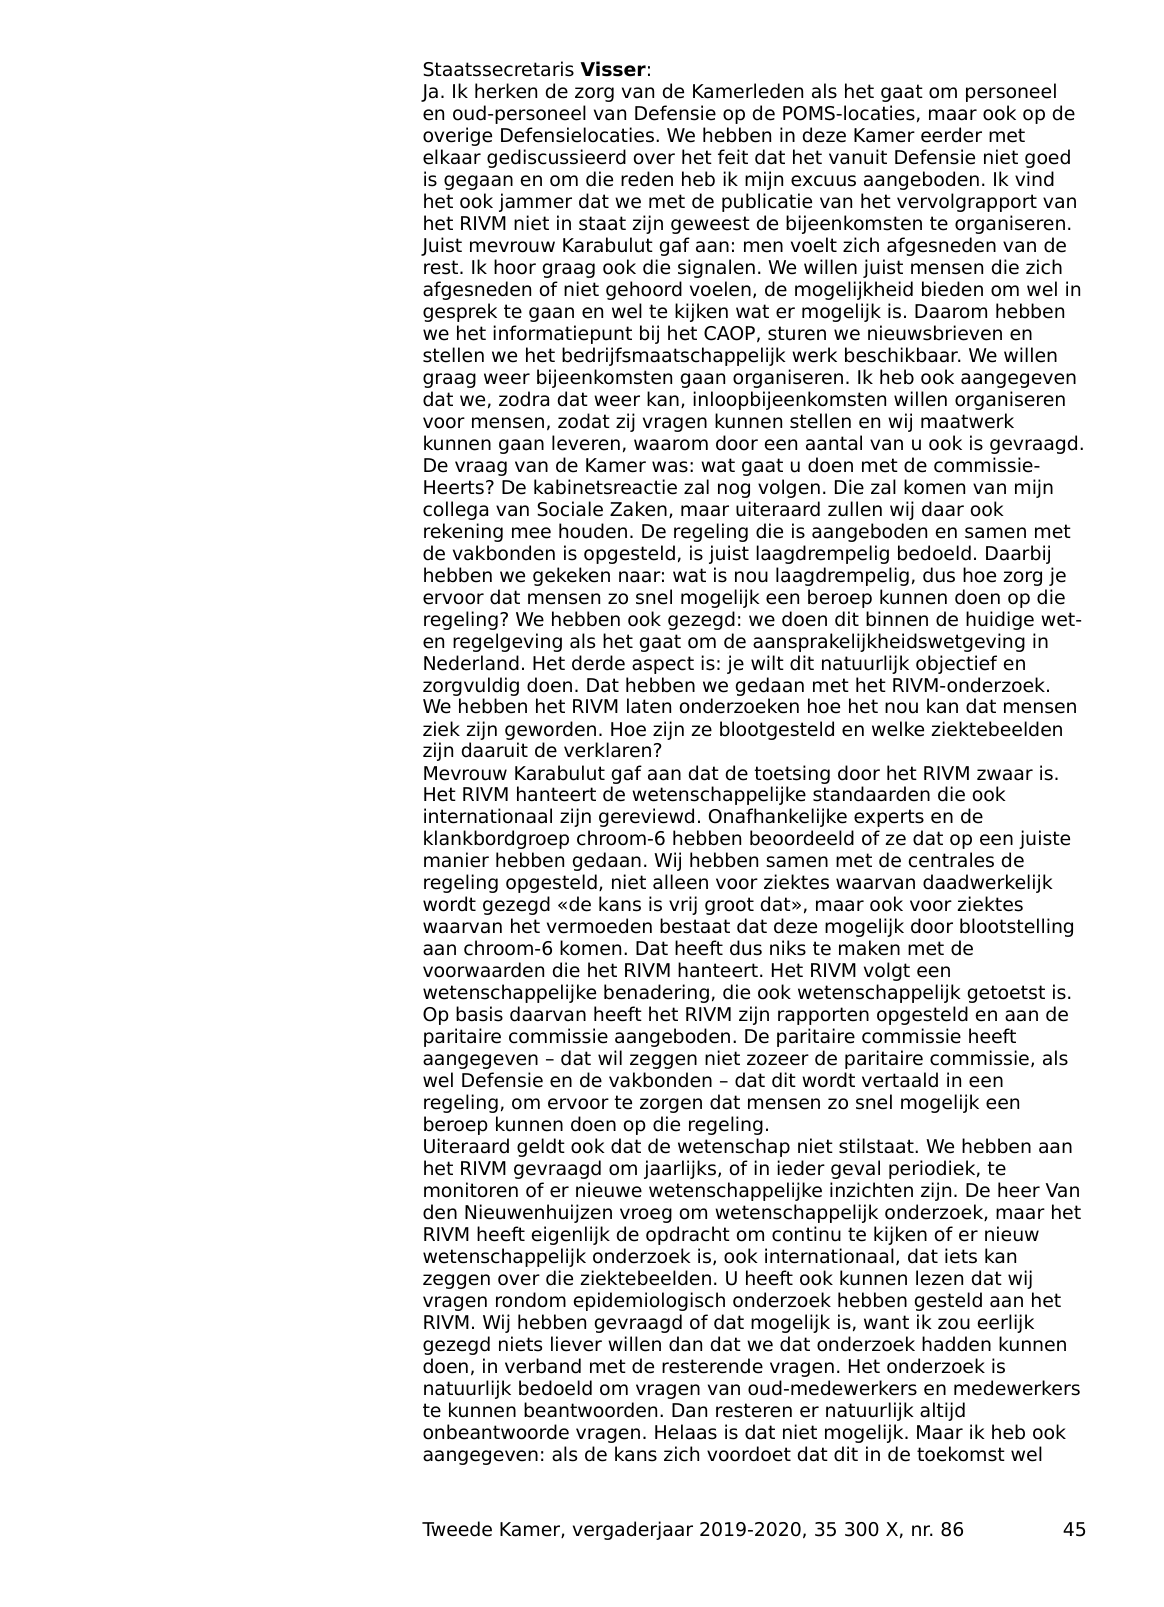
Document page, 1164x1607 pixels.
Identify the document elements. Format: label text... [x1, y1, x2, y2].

text Ja. Ik herken de zorg van de Kamerleden als het gaat om personeel en oud-personeel van Defensie op de POMS-locaties, maar ook op de overige Defensielocaties. We hebben in deze Kamer eerder met elkaar gediscussieerd over het feit dat het vanuit Defensie niet goed is gegaan en om die reden heb ik mijn excuus aangeboden. Ik vind het ook jammer dat we met de publicatie van het vervolgrapport van het RIVM niet in staat zijn geweest de bijeenkomsten te organiseren. Juist mevrouw Karabulut gaf aan: men voelt zich afgesneden van de rest. Ik hoor graag ook die signalen. We willen juist mensen die zich afgesneden of niet gehoord voelen, de mogelijkheid bieden om wel in gesprek te gaan en wel te kijken wat er mogelijk is. Daarom hebben we het informatiepunt bij het CAOP, sturen we nieuwsbrieven en stellen we het bedrijfsmaatschappelijk werk beschikbaar. We willen graag weer bijeenkomsten gaan organiseren. Ik heb ook aangegeven dat we, zodra dat weer kan, inloopbijeenkomsten willen organiseren voor mensen, zodat zij vragen kunnen stellen en wij maatwerk kunnen gaan leveren, waarom door een aantal van u ook is gevraagd. [422, 81, 1087, 455]
text De vraag van de Kamer was: wat gaat u doen met de commissie-Heerts? De kabinetsreactie zal nog volgen. Die zal komen van mijn collega van Sociale Zaken, maar uiteraard zullen wij daar ook rekening mee houden. De regeling die is aangeboden en samen met de vakbonden is opgesteld, is juist laagdrempelig bedoeld. Daarbij hebben we gekeken naar: wat is nou laagdrempelig, dus hoe zorg je ervoor dat mensen zo snel mogelijk een beroep kunnen doen op die regeling? We hebben ook gezegd: we doen dit binnen de huidige wet- en regelgeving als het gaat om de aansprakelijkheidswetgeving in Nederland. Het derde aspect is: je wilt dit natuurlijk objectief en zorgvuldig doen. Dat hebben we gedaan met het RIVM-onderzoek. We hebben het RIVM laten onderzoeken hoe het nou kan dat mensen ziek zijn geworden. Hoe zijn ze blootgesteld en welke ziektebeelden zijn daaruit de verklaren? [422, 455, 1087, 762]
text Staatssecretaris Visser: [422, 59, 1087, 81]
text Uiteraard geldt ook dat de wetenschap niet stilstaat. We hebben aan het RIVM gevraagd om jaarlijks, of in ieder geval periodiek, te monitoren of er nieuwe wetenschappelijke inzichten zijn. De heer Van den Nieuwenhuijzen vroeg om wetenschappelijk onderzoek, maar het RIVM heeft eigenlijk de opdracht om continu te kijken of er nieuw wetenschappelijk onderzoek is, ook internationaal, dat iets kan zeggen over die ziektebeelden. U heeft ook kunnen lezen dat wij vragen rondom epidemiologisch onderzoek hebben gesteld aan het RIVM. Wij hebben gevraagd of dat mogelijk is, want ik zou eerlijk gezegd niets liever willen dan dat we dat onderzoek hadden kunnen doen, in verband met de resterende vragen. Het onderzoek is natuurlijk bedoeld om vragen van oud-medewerkers en medewerkers te kunnen beantwoorden. Dan resteren er natuurlijk altijd onbeantwoorde vragen. Helaas is dat niet mogelijk. Maar ik heb ook aangegeven: als de kans zich voordoet dat dit in de toekomst wel [422, 1136, 1087, 1466]
text Mevrouw Karabulut gaf aan dat de toetsing door het RIVM zwaar is. Het RIVM hanteert de wetenschappelijke standaarden die ook internationaal zijn gereviewd. Onafhankelijke experts en de klankbordgroep chroom-6 hebben beoordeeld of ze dat op een juiste manier hebben gedaan. Wij hebben samen met de centrales de regeling opgesteld, niet alleen voor ziektes waarvan daadwerkelijk wordt gezegd «de kans is vrij groot dat», maar ook voor ziektes waarvan het vermoeden bestaat dat deze mogelijk door blootstelling aan chroom-6 komen. Dat heeft dus niks te maken met de voorwaarden die het RIVM hanteert. Het RIVM volgt een wetenschappelijke benadering, die ook wetenschappelijk getoetst is. Op basis daarvan heeft het RIVM zijn rapporten opgesteld en aan de paritaire commissie aangeboden. De paritaire commissie heeft aangegeven – dat wil zeggen niet zozeer de paritaire commissie, als wel Defensie en de vakbonden – dat dit wordt vertaald in een regeling, om ervoor te zorgen dat mensen zo snel mogelijk een beroep kunnen doen op die regeling. [422, 762, 1087, 1136]
